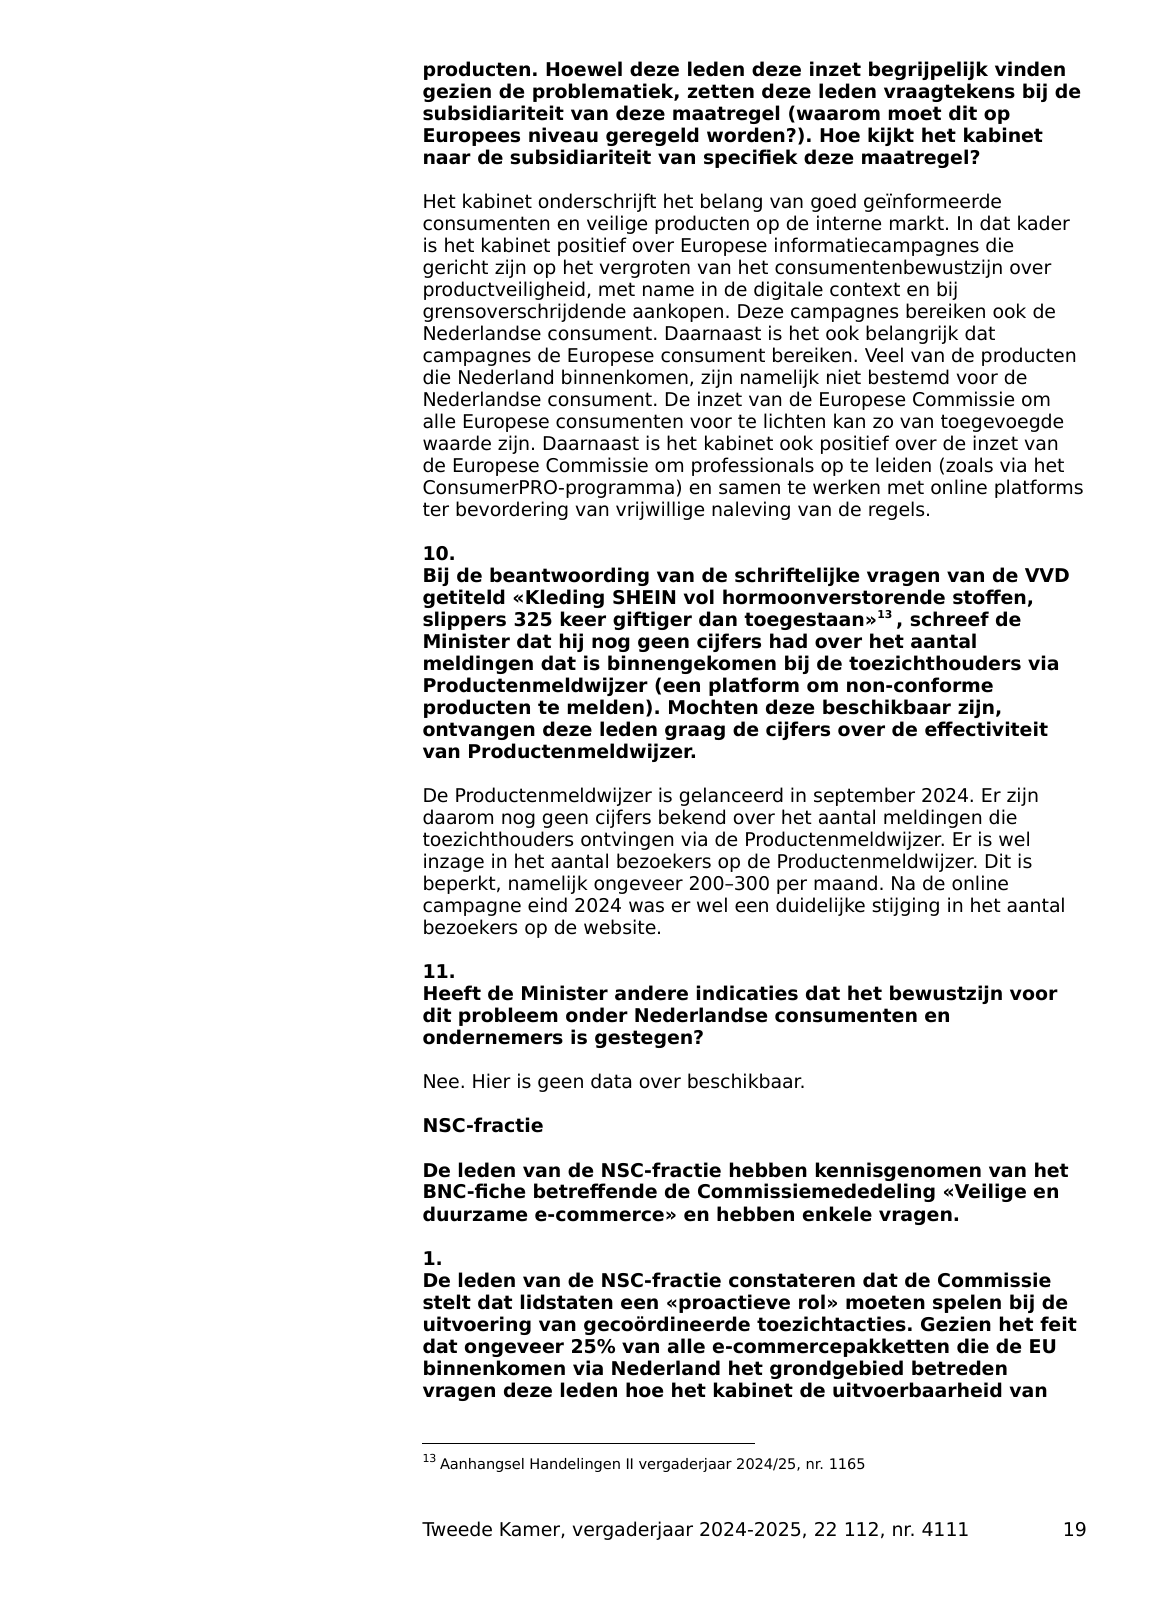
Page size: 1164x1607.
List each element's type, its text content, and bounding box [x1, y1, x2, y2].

text 1. [422, 1248, 1087, 1269]
text De leden van de NSC-fractie constateren dat de Commissie stelt dat lidstaten een «proactieve rol» moeten spelen bij de uitvoering van gecoördineerde toezichtacties. Gezien het feit dat ongeveer 25% van alle e-commercepakketten die de EU binnenkomen via Nederland het grondgebied betreden vragen deze leden hoe het kabinet de uitvoerbaarheid van [422, 1269, 1087, 1401]
text 10. [422, 543, 1087, 565]
text Nee. Hier is geen data over beschikbaar. [422, 1071, 1087, 1093]
text producten. Hoewel deze leden deze inzet begrijpelijk vinden gezien de problematiek, zetten deze leden vraagtekens bij de subsidiariteit van deze maatregel (waarom moet dit op Europees niveau geregeld worden?). Hoe kijkt het kabinet naar de subsidiariteit van specifiek deze maatregel? [422, 59, 1087, 169]
text Aanhangsel Handelingen II vergaderjaar 2024/25, nr. 1165 [422, 1452, 1087, 1474]
text 11. [422, 961, 1087, 983]
text De leden van de NSC-fractie hebben kennisgenomen van het BNC-fiche betreffende de Commissiemededeling «Veilige en duurzame e-commerce» en hebben enkele vragen. [422, 1159, 1087, 1225]
text De Productenmeldwijzer is gelanceerd in september 2024. Er zijn daarom nog geen cijfers bekend over het aantal meldingen die toezichthouders ontvingen via de Productenmeldwijzer. Er is wel inzage in het aantal bezoekers op de Productenmeldwijzer. Dit is beperkt, namelijk ongeveer 200–300 per maand. Na de online campagne eind 2024 was er wel een duidelijke stijging in het aantal bezoekers op de website. [422, 785, 1087, 939]
subtitle NSC-fractie [422, 1115, 1087, 1137]
text Het kabinet onderschrijft het belang van goed geïnformeerde consumenten en veilige producten op de interne markt. In dat kader is het kabinet positief over Europese informatiecampagnes die gericht zijn op het vergroten van het consumentenbewustzijn over productveiligheid, met name in de digitale context en bij grensoverschrijdende aankopen. Deze campagnes bereiken ook de Nederlandse consument. Daarnaast is het ook belangrijk dat campagnes de Europese consument bereiken. Veel van de producten die Nederland binnenkomen, zijn namelijk niet bestemd voor de Nederlandse consument. De inzet van de Europese Commissie om alle Europese consumenten voor te lichten kan zo van toegevoegde waarde zijn. Daarnaast is het kabinet ook positief over de inzet van de Europese Commissie om professionals op te leiden (zoals via het ConsumerPRO-programma) en samen te werken met online platforms ter bevordering van vrijwillige naleving van de regels. [422, 191, 1087, 521]
text Heeft de Minister andere indicaties dat het bewustzijn voor dit probleem onder Nederlandse consumenten en ondernemers is gestegen? [422, 983, 1087, 1049]
text Bij de beantwoording van de schriftelijke vragen van de VVD getiteld «Kleding SHEIN vol hormoonverstorende stoffen, slippers 325 keer giftiger dan toegestaan», schreef de Minister dat hij nog geen cijfers had over het aantal meldingen dat is binnengekomen bij de toezichthouders via Productenmeldwijzer (een platform om non-conforme producten te melden). Mochten deze beschikbaar zijn, ontvangen deze leden graag de cijfers over de effectiviteit van Productenmeldwijzer. [422, 565, 1087, 763]
